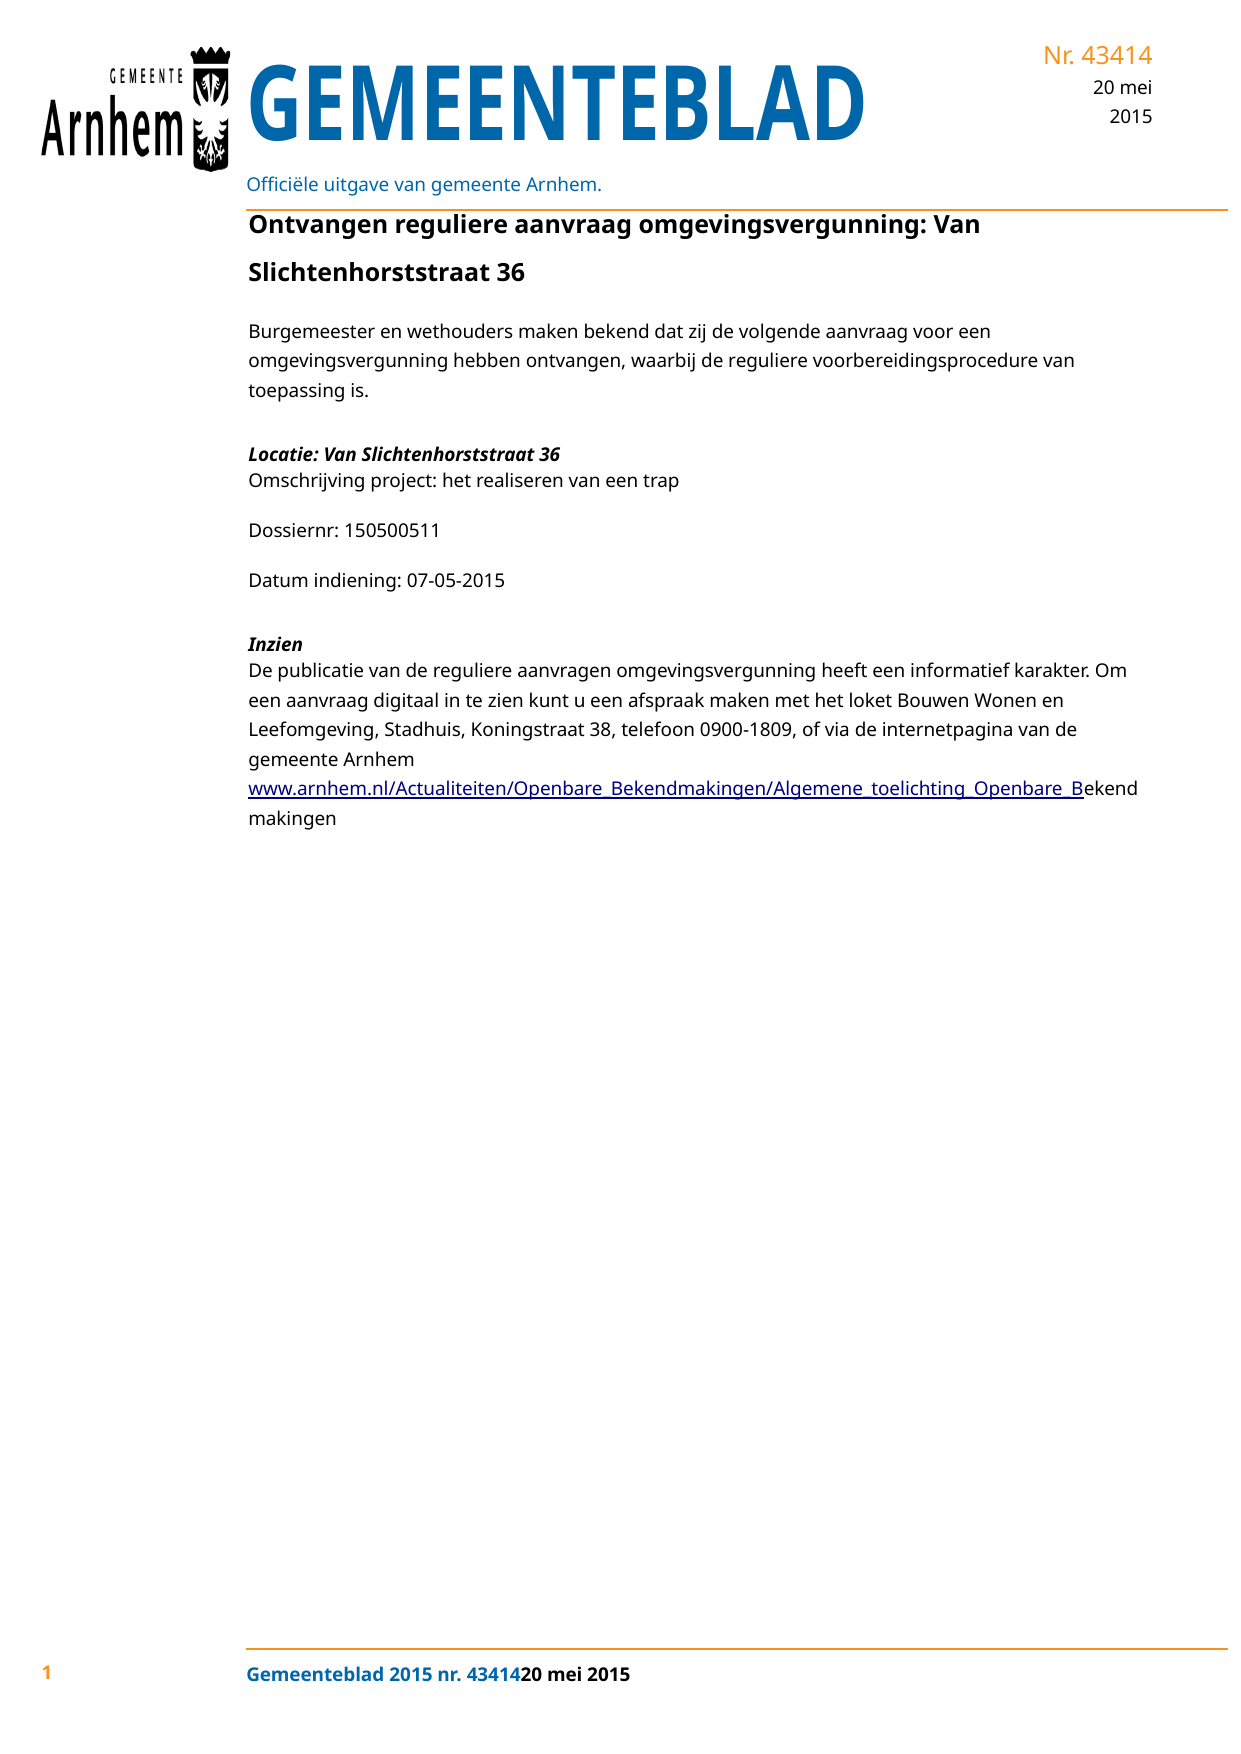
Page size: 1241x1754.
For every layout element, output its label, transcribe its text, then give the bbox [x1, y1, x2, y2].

text Ontvangen reguliere aanvraag omgevingsvergunning: Van Slichtenhorststraat 36 [248, 211, 1152, 288]
text Datum indiening: 07-05-2015 [248, 568, 1152, 593]
picture [41, 47, 231, 172]
text De publicatie van de reguliere aanvragen omgevingsvergunning heeft een informatief karakter. Om een aanvraag digitaal in te zien kunt u een afspraak maken met het loket Bouwen Wonen en Leefomgeving, Stadhuis, Koningstraat 38, telefoon 0900-1809, of via de internetpagina van de gemeente Arnhem www.arnhem.nl/Actualiteiten/Openbare_Bekendmakingen/Algemene_toelichting_Openbare_Bekendmakingen [248, 657, 1152, 831]
text Omschrijving project: het realiseren van een trap [248, 467, 1152, 492]
text Dossiernr: 150500511 [248, 517, 1152, 543]
text Inzien [248, 632, 1152, 657]
text Locatie: Van Slichtenhorststraat 36 [248, 441, 1152, 467]
text Burgemeester en wethouders maken bekend dat zij de volgende aanvraag voor een omgevingsvergunning hebben ontvangen, waarbij de reguliere voorbereidingsprocedure van toepassing is. [248, 318, 1152, 403]
